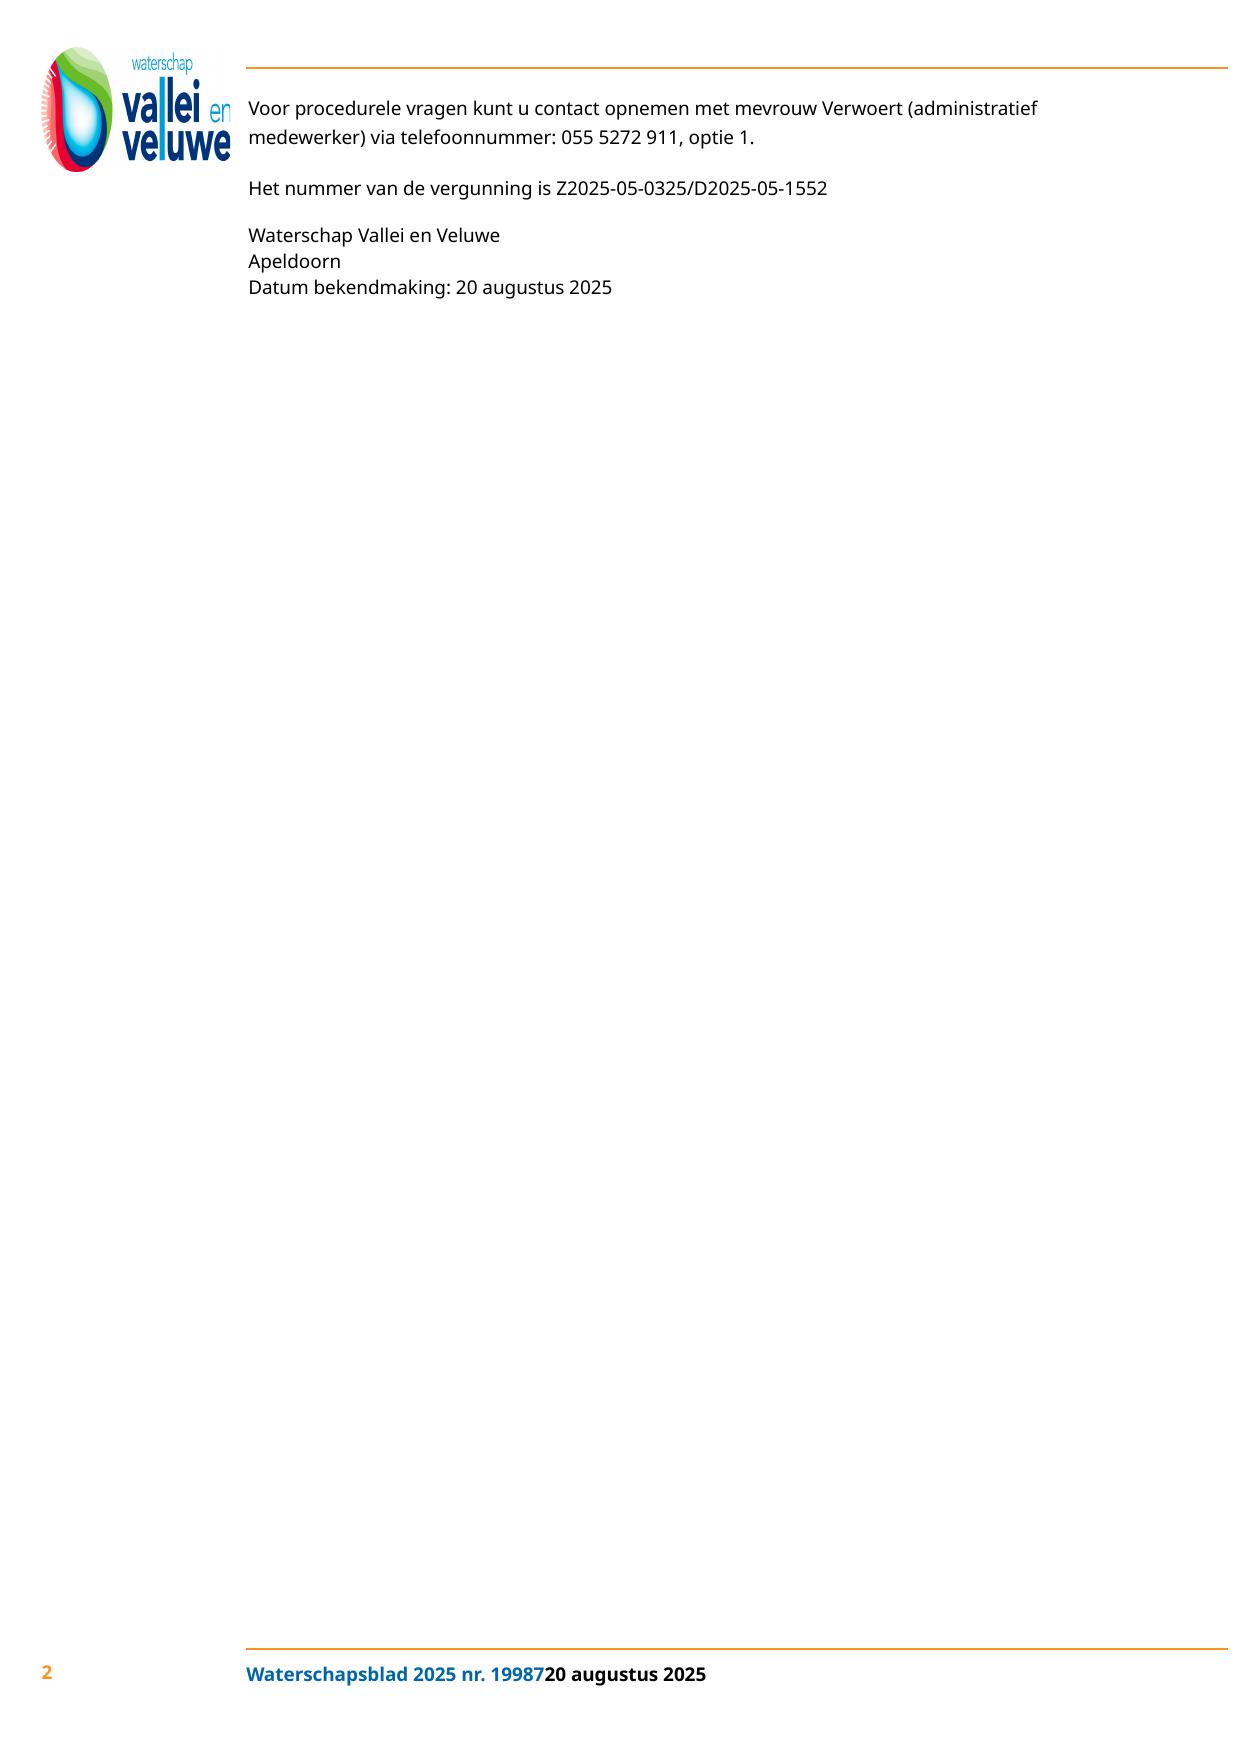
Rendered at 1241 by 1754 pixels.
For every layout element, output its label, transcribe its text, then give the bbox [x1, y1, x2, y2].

text Datum bekendmaking: 20 augustus 2025 [248, 274, 1152, 300]
text Het nummer van de vergunning is Z2025-05-0325/D2025-05-1552 [248, 175, 1152, 201]
text Apeldoorn [248, 248, 1152, 274]
text Voor procedurele vragen kunt u contact opnemen met mevrouw Verwoert (administratief medewerker) via telefoonnummer: 055 5272 911, optie 1. [248, 95, 1152, 150]
text Waterschap Vallei en Veluwe [248, 223, 1152, 248]
picture [41, 47, 231, 172]
